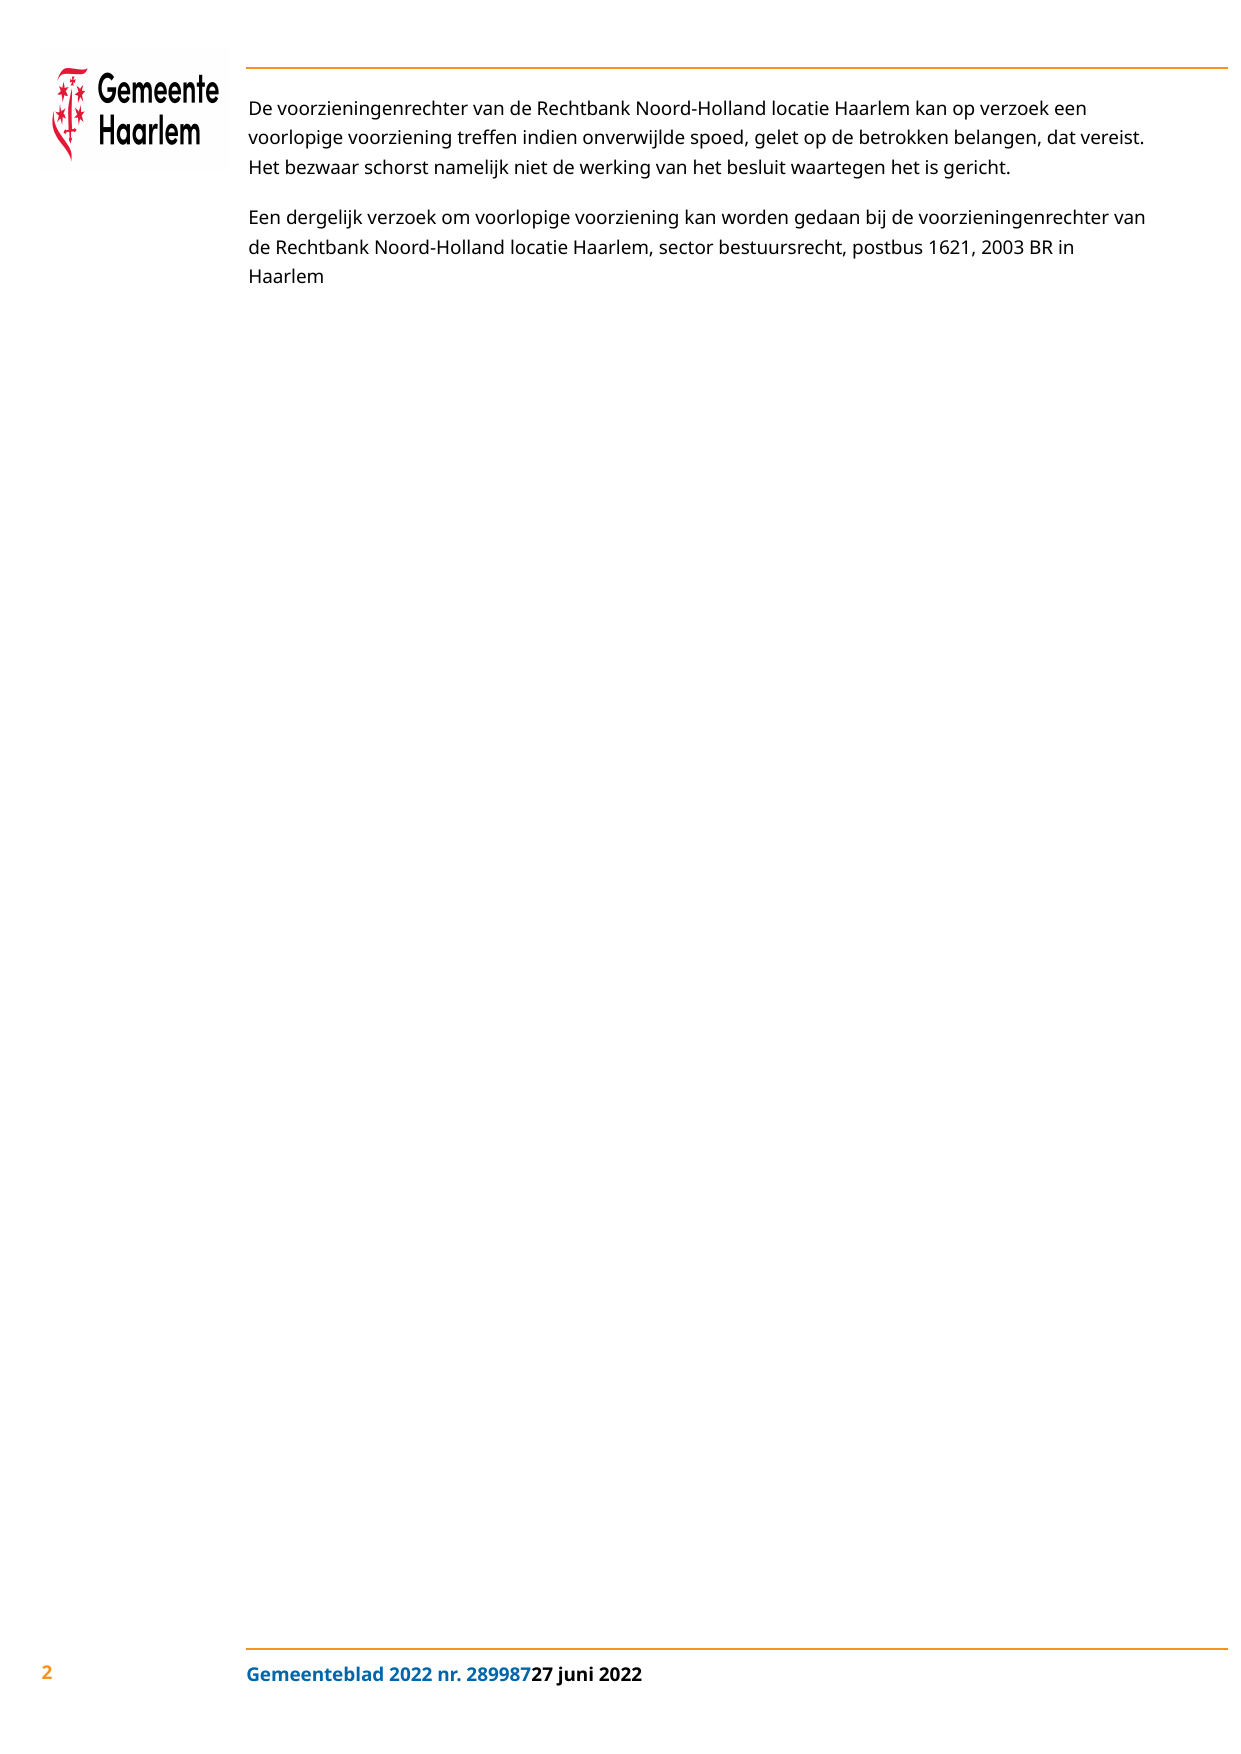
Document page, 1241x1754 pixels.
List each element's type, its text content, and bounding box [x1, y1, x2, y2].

picture [41, 47, 231, 172]
text De voorzieningenrechter van de Rechtbank Noord-Holland locatie Haarlem kan op verzoek een voorlopige voorziening treffen indien onverwijlde spoed, gelet op de betrokken belangen, dat vereist. Het bezwaar schorst namelijk niet de werking van het besluit waartegen het is gericht. [248, 95, 1152, 180]
text Een dergelijk verzoek om voorlopige voorziening kan worden gedaan bij de voorzieningenrechter van de Rechtbank Noord-Holland locatie Haarlem, sector bestuursrecht, postbus 1621, 2003 BR in Haarlem [248, 204, 1152, 289]
